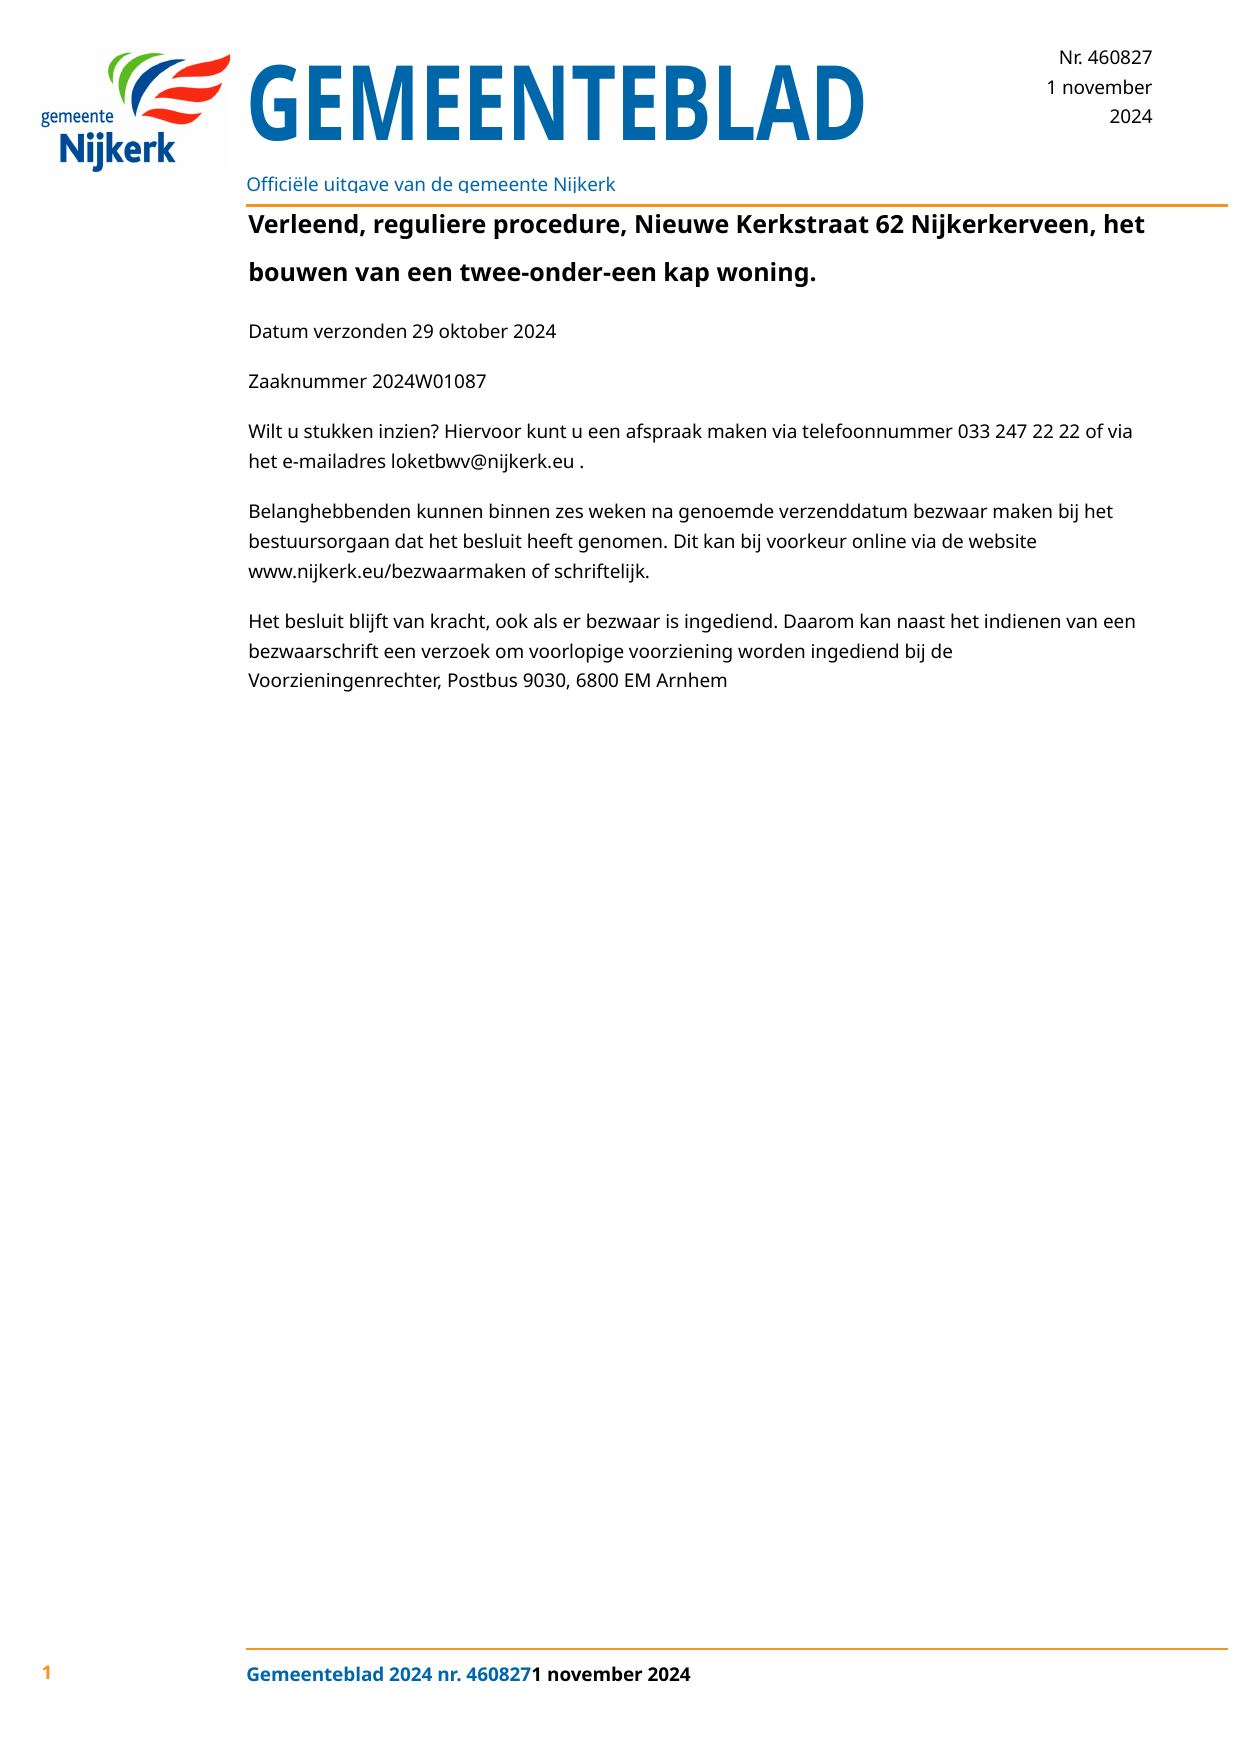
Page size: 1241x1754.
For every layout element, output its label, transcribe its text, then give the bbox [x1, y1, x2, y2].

text Belanghebbenden kunnen binnen zes weken na genoemde verzenddatum bezwaar maken bij het bestuursorgaan dat het besluit heeft genomen. Dit kan bij voorkeur online via de website www.nijkerk.eu/bezwaarmaken of schriftelijk. [248, 499, 1152, 584]
text Het besluit blijft van kracht, ook als er bezwaar is ingediend. Daarom kan naast het indienen van een bezwaarschrift een verzoek om voorlopige voorziening worden ingediend bij de Voorzieningenrechter, Postbus 9030, 6800 EM Arnhem [248, 608, 1152, 693]
text Wilt u stukken inzien? Hiervoor kunt u een afspraak maken via telefoonnummer 033 247 22 22 of via het e-mailadres loketbwv@nijkerk.eu . [248, 419, 1152, 474]
text Zaaknummer 2024W01087 [248, 368, 1152, 394]
text Datum verzonden 29 oktober 2024 [248, 318, 1152, 344]
text Verleend, reguliere procedure, Nieuwe Kerkstraat 62 Nijkerkerveen, het bouwen van een twee-onder-een kap woning. [248, 207, 1152, 288]
picture [41, 47, 231, 172]
